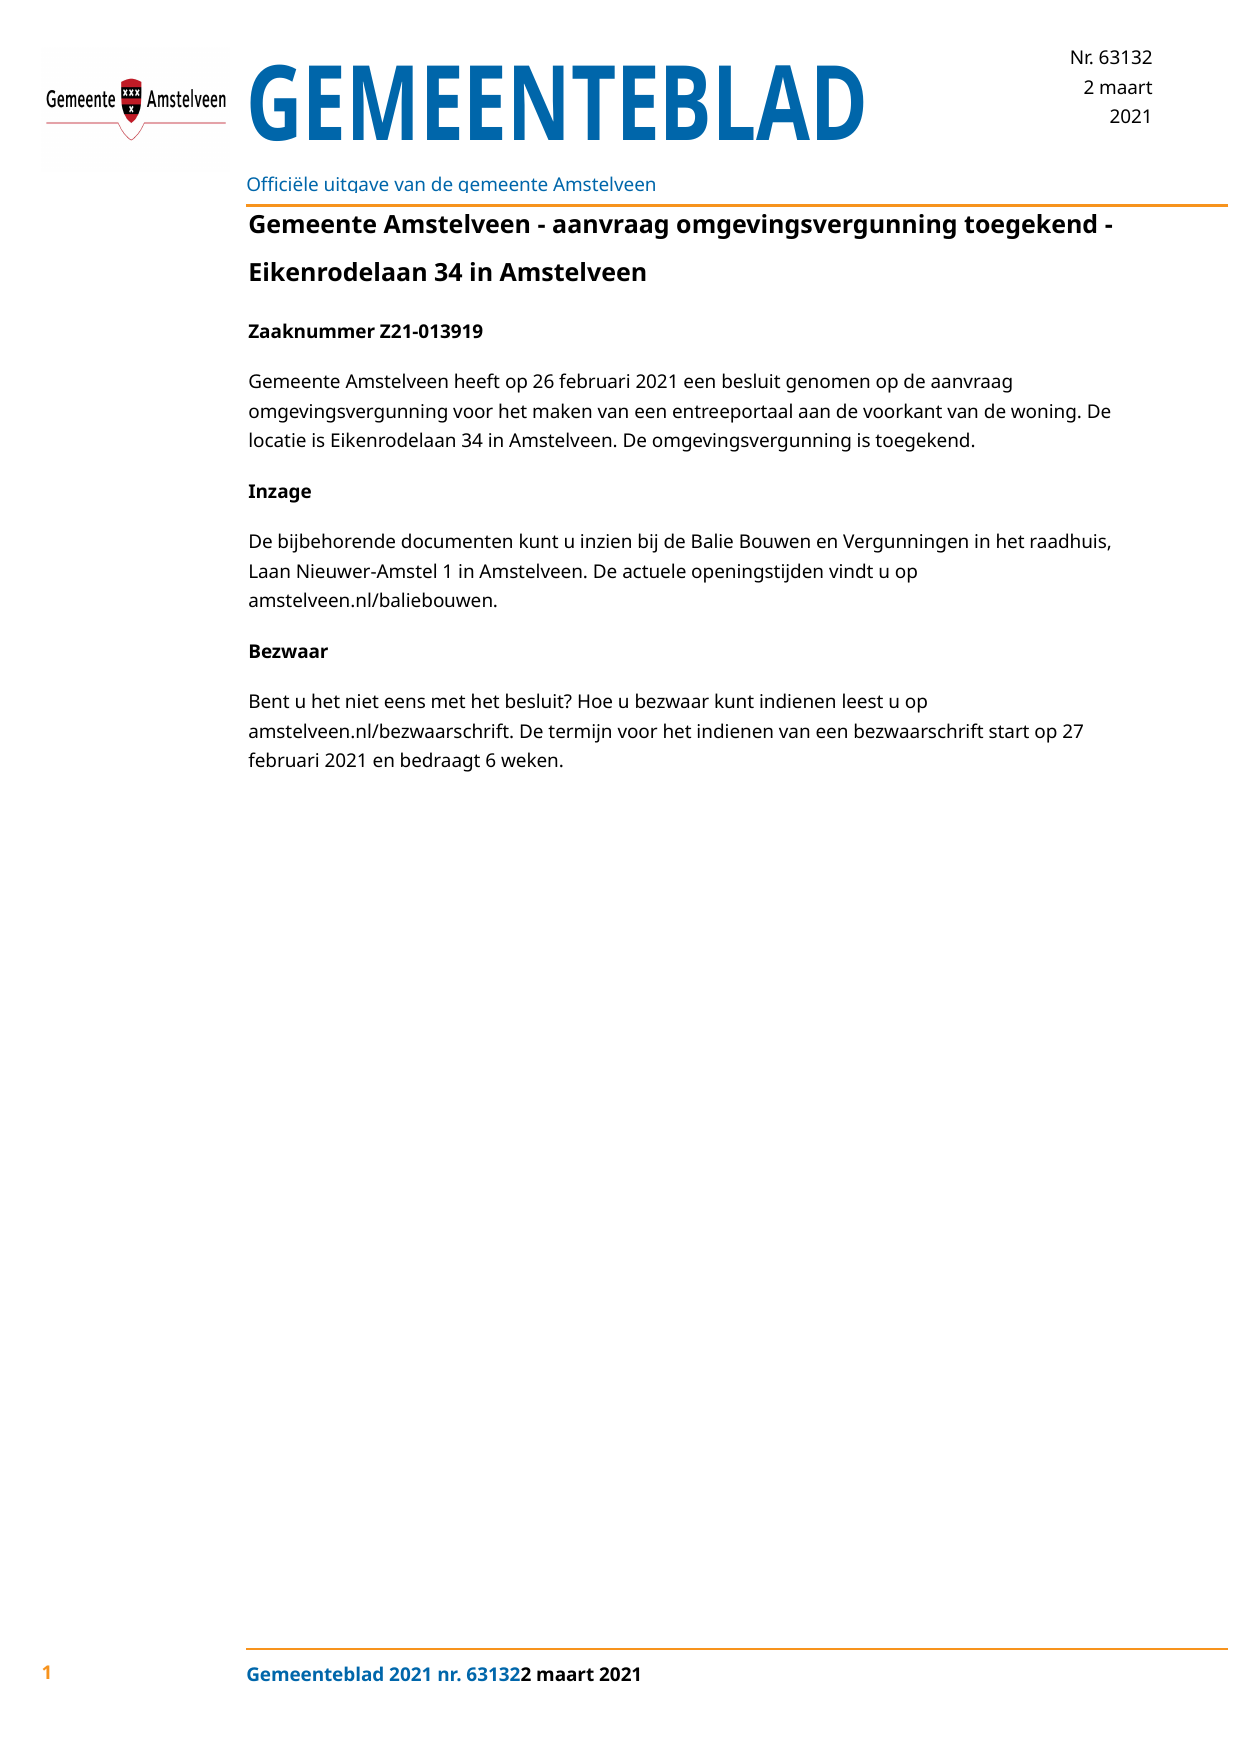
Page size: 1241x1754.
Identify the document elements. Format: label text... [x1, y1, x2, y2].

text Bezwaar [248, 638, 1152, 664]
text Gemeente Amstelveen heeft op 26 februari 2021 een besluit genomen op de aanvraag omgevingsvergunning voor het maken van een entreeportaal aan de voorkant van de woning. De locatie is Eikenrodelaan 34 in Amstelveen. De omgevingsvergunning is toegekend. [248, 368, 1152, 453]
text Bent u het niet eens met het besluit? Hoe u bezwaar kunt indienen leest u op amstelveen.nl/bezwaarschrift. De termijn voor het indienen van een bezwaarschrift start op 27 februari 2021 en bedraagt 6 weken. [248, 688, 1152, 773]
text Inzage [248, 478, 1152, 504]
text Zaaknummer Z21-013919 [248, 318, 1152, 344]
text De bijbehorende documenten kunt u inzien bij de Balie Bouwen en Vergunningen in het raadhuis, Laan Nieuwer-Amstel 1 in Amstelveen. De actuele openingstijden vindt u op amstelveen.nl/baliebouwen. [248, 528, 1152, 613]
picture [41, 47, 231, 172]
text Gemeente Amstelveen - aanvraag omgevingsvergunning toegekend - Eikenrodelaan 34 in Amstelveen [248, 207, 1152, 288]
